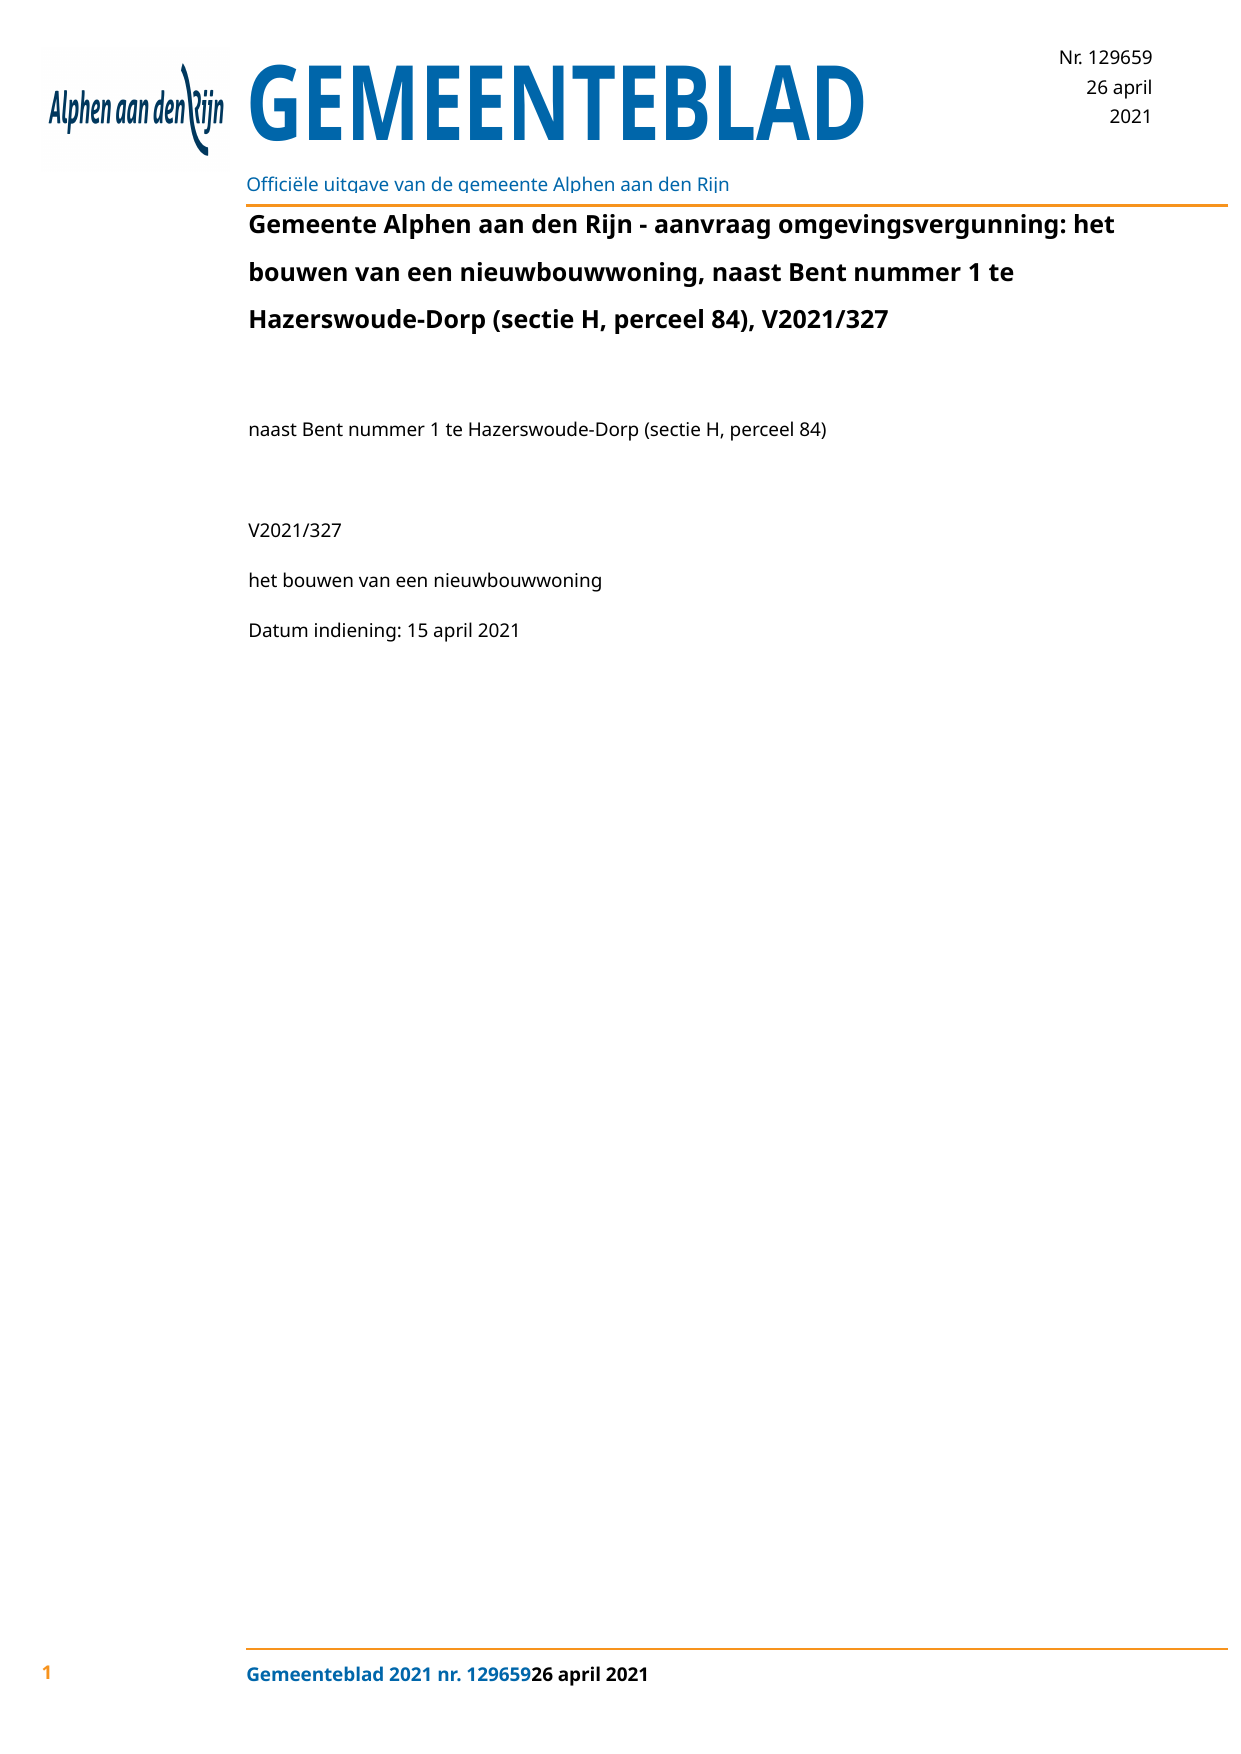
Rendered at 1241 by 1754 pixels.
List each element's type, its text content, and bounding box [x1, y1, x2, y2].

text naast Bent nummer 1 te Hazerswoude-Dorp (sectie H, perceel 84) [248, 416, 1152, 442]
text V2021/327 [248, 517, 1152, 542]
picture [41, 47, 231, 172]
text het bouwen van een nieuwbouwwoning [248, 567, 1152, 593]
text Datum indiening: 15 april 2021 [248, 618, 1152, 643]
text Gemeente Alphen aan den Rijn - aanvraag omgevingsvergunning: het bouwen van een nieuwbouwwoning, naast Bent nummer 1 te Hazerswoude-Dorp (sectie H, perceel 84), V2021/327 [248, 207, 1152, 336]
